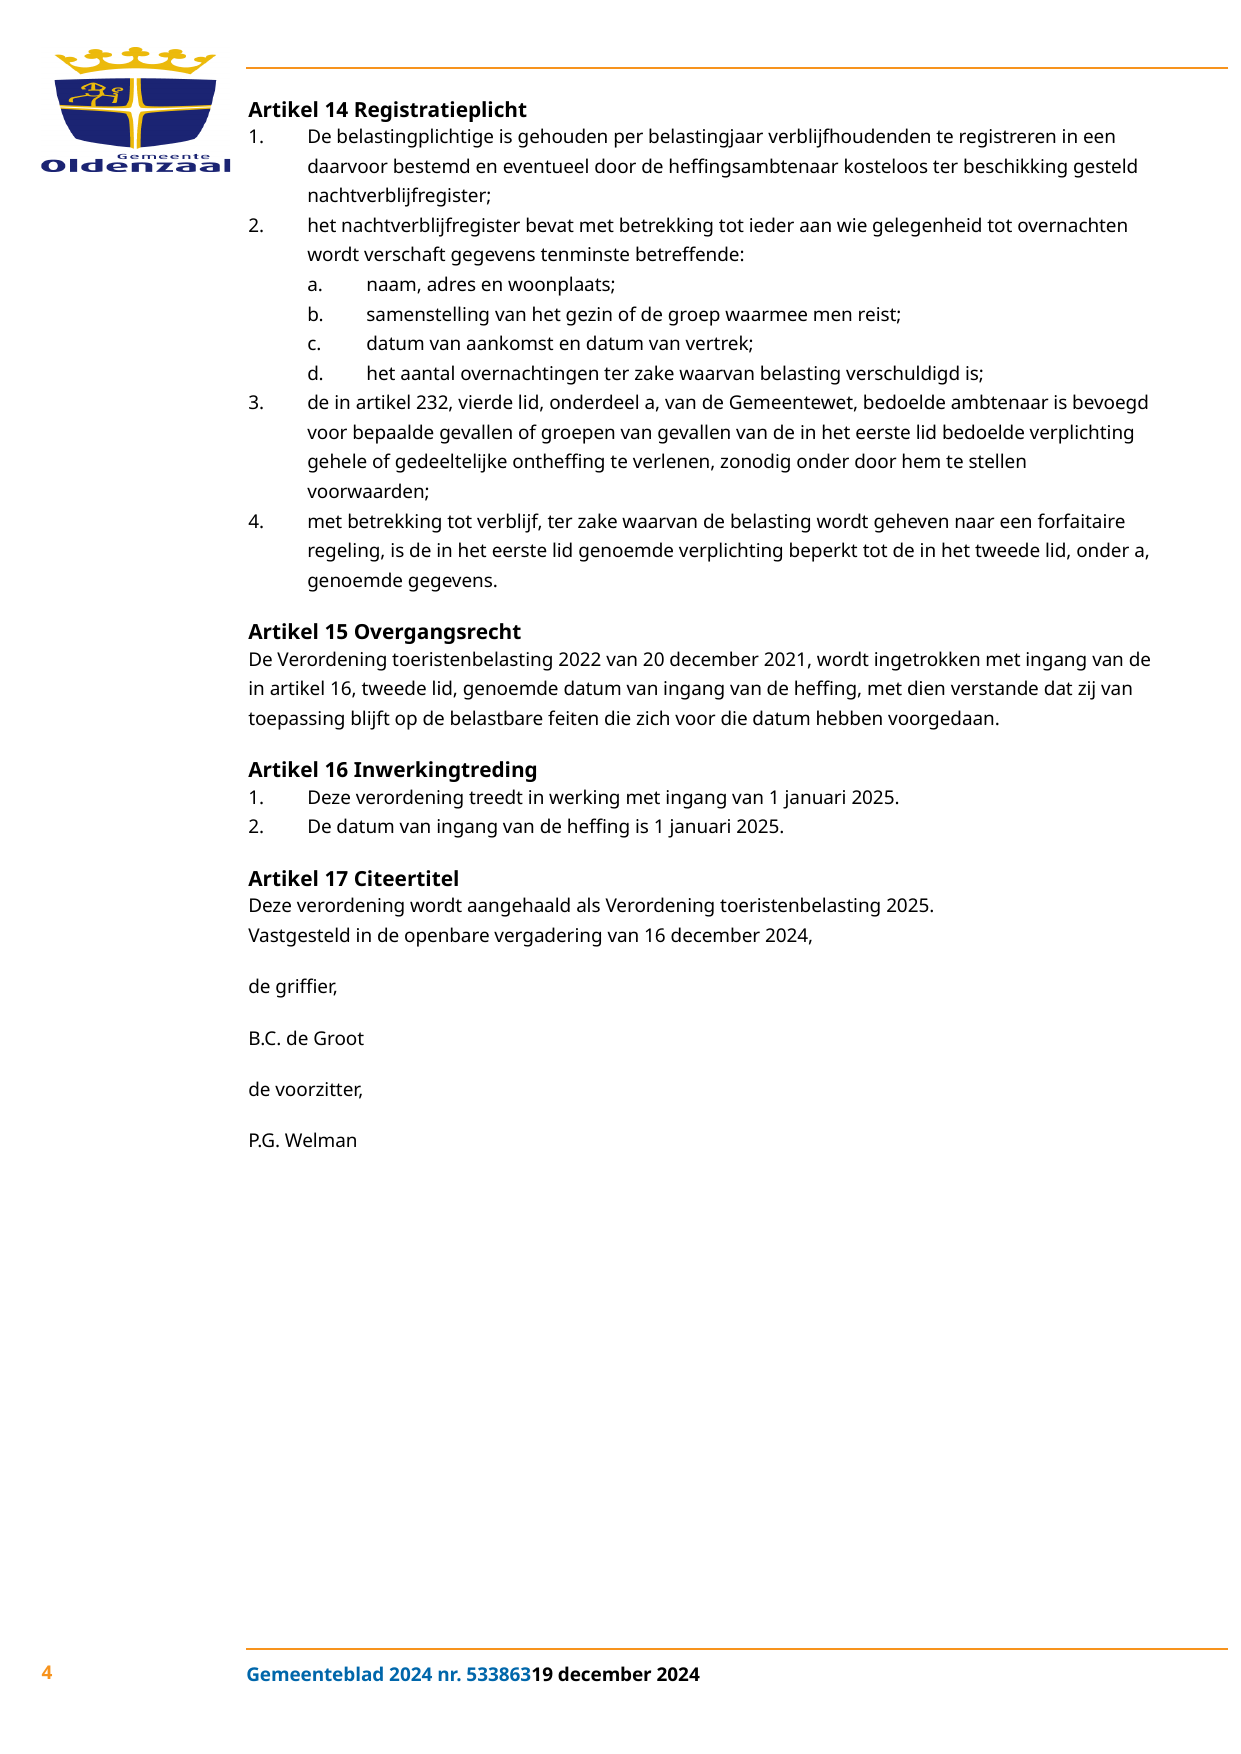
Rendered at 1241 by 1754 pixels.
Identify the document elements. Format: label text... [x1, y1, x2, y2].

list het aantal overnachtingen ter zake waarvan belasting verschuldigd is; [307, 360, 1152, 386]
list Deze verordening treedt in werking met ingang van 1 januari 2025. [248, 784, 1152, 809]
text Artikel 15 Overgangsrecht [248, 617, 1152, 646]
text Deze verordening wordt aangehaald als Verordening toeristenbelasting 2025. [248, 892, 1152, 918]
text B.C. de Groot [248, 1025, 1152, 1051]
text de griffier, [248, 973, 1152, 999]
list datum van aankomst en datum van vertrek; [307, 330, 1152, 356]
list samenstelling van het gezin of de groep waarmee men reist; [307, 301, 1152, 326]
list De datum van ingang van de heffing is 1 januari 2025. [248, 813, 1152, 839]
text de voorzitter, [248, 1076, 1152, 1102]
text Artikel 14 Registratieplicht [248, 95, 1152, 123]
text Vastgesteld in de openbare vergadering van 16 december 2024, [248, 922, 1152, 948]
list het nachtverblijfregister bevat met betrekking tot ieder aan wie gelegenheid tot overnachten wordt verschaft gegevens tenminste betreffende: [248, 212, 1152, 267]
text Artikel 17 Citeertitel [248, 864, 1152, 892]
text Artikel 16 Inwerkingtreding [248, 755, 1152, 784]
list met betrekking tot verblijf, ter zake waarvan de belasting wordt geheven naar een forfaitaire regeling, is de in het eerste lid genoemde verplichting beperkt tot de in het tweede lid, onder a, genoemde gegevens. [248, 508, 1152, 593]
list De belastingplichtige is gehouden per belastingjaar verblijfhoudenden te registreren in een daarvoor bestemd en eventueel door de heffingsambtenaar kosteloos ter beschikking gesteld nachtverblijfregister; [248, 123, 1152, 208]
text De Verordening toeristenbelasting 2022 van 20 december 2021, wordt ingetrokken met ingang van de in artikel 16, tweede lid, genoemde datum van ingang van de heffing, met dien verstande dat zij van toepassing blijft op de belastbare feiten die zich voor die datum hebben voorgedaan. [248, 646, 1152, 731]
text P.G. Welman [248, 1128, 1152, 1153]
picture [41, 47, 231, 172]
list naam, adres en woonplaats; [307, 271, 1152, 297]
list de in artikel 232, vierde lid, onderdeel a, van de Gemeentewet, bedoelde ambtenaar is bevoegd voor bepaalde gevallen of groepen van gevallen van de in het eerste lid bedoelde verplichting gehele of gedeeltelijke ontheffing te verlenen, zonodig onder door hem te stellen voorwaarden; [248, 389, 1152, 504]
